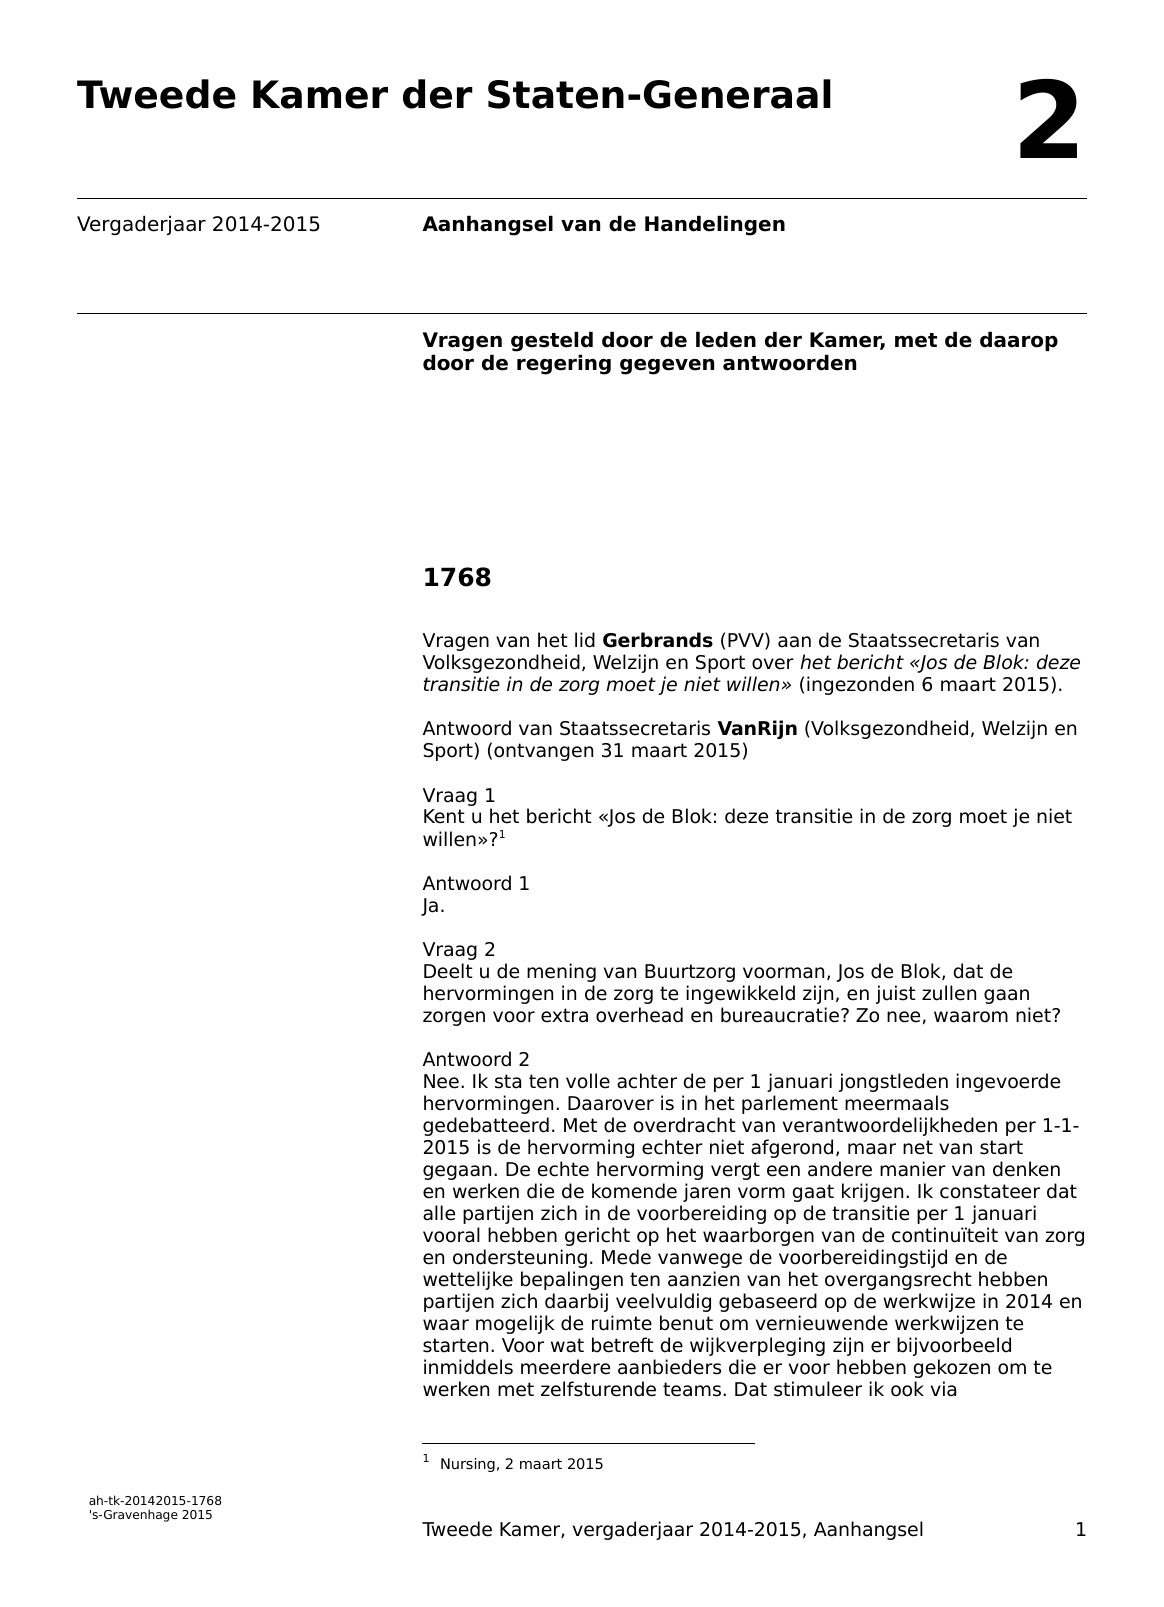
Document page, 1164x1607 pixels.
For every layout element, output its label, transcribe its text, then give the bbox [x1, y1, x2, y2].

table_header Tweede Kamer der Staten-Generaal [77, 59, 886, 198]
text Ja. [422, 894, 1087, 917]
text Vraag 2 [422, 939, 1087, 961]
table_cell Vragen gesteld door de leden der Kamer, met de daarop door de regering gegeven antwoorden [422, 314, 1087, 375]
text Vragen van het lid Gerbrands (PVV) aan de Staatssecretaris van Volksgezondheid, Welzijn en Sport over het bericht «Jos de Blok: deze transitie in de zorg moet je niet willen» (ingezonden 6 maart 2015). [422, 630, 1087, 696]
text Vraag 1 [422, 784, 1087, 806]
text 's-Gravenhage 2015 [88, 1508, 323, 1522]
text ah-tk-20142015-1768 [88, 1494, 323, 1508]
table_cell Aanhangsel van de Handelingen [422, 199, 1087, 313]
text 1768 [422, 563, 1087, 592]
text Deelt u de mening van Buurtzorg voorman, Jos de Blok, dat de hervormingen in de zorg te ingewikkeld zijn, en juist zullen gaan zorgen voor extra overhead en bureaucratie? Zo nee, waarom niet? [422, 961, 1087, 1027]
text Antwoord 1 [422, 873, 1087, 894]
text Kent u het bericht «Jos de Blok: deze transitie in de zorg moet je niet willen»? [422, 806, 1087, 850]
table_header 2 [886, 59, 1087, 198]
text Antwoord 2 [422, 1049, 1087, 1071]
text Antwoord van Staatssecretaris VanRijn (Volksgezondheid, Welzijn en Sport) (ontvangen 31 maart 2015) [422, 718, 1087, 762]
table_cell Vergaderjaar 2014-2015 [77, 199, 422, 313]
text Nee. Ik sta ten volle achter de per 1 januari jongstleden ingevoerde hervormingen. Daarover is in het parlement meermaals gedebatteerd. Met de overdracht van verantwoordelijkheden per 1-1-2015 is de hervorming echter niet afgerond, maar net van start gegaan. De echte hervorming vergt een andere manier van denken en werken die de komende jaren vorm gaat krijgen. Ik constateer dat alle partijen zich in de voorbereiding op de transitie per 1 januari vooral hebben gericht op het waarborgen van de continuïteit van zorg en ondersteuning. Mede vanwege de voorbereidingstijd en de wettelijke bepalingen ten aanzien van het overgangsrecht hebben partijen zich daarbij veelvuldig gebaseerd op de werkwijze in 2014 en waar mogelijk de ruimte benut om vernieuwende werkwijzen te starten. Voor wat betreft de wijkverpleging zijn er bijvoorbeeld inmiddels meerdere aanbieders die er voor hebben gekozen om te werken met zelfsturende teams. Dat stimuleer ik ook via [422, 1071, 1087, 1401]
table_cell [77, 314, 422, 375]
text Nursing, 2 maart 2015 [422, 1452, 1087, 1474]
